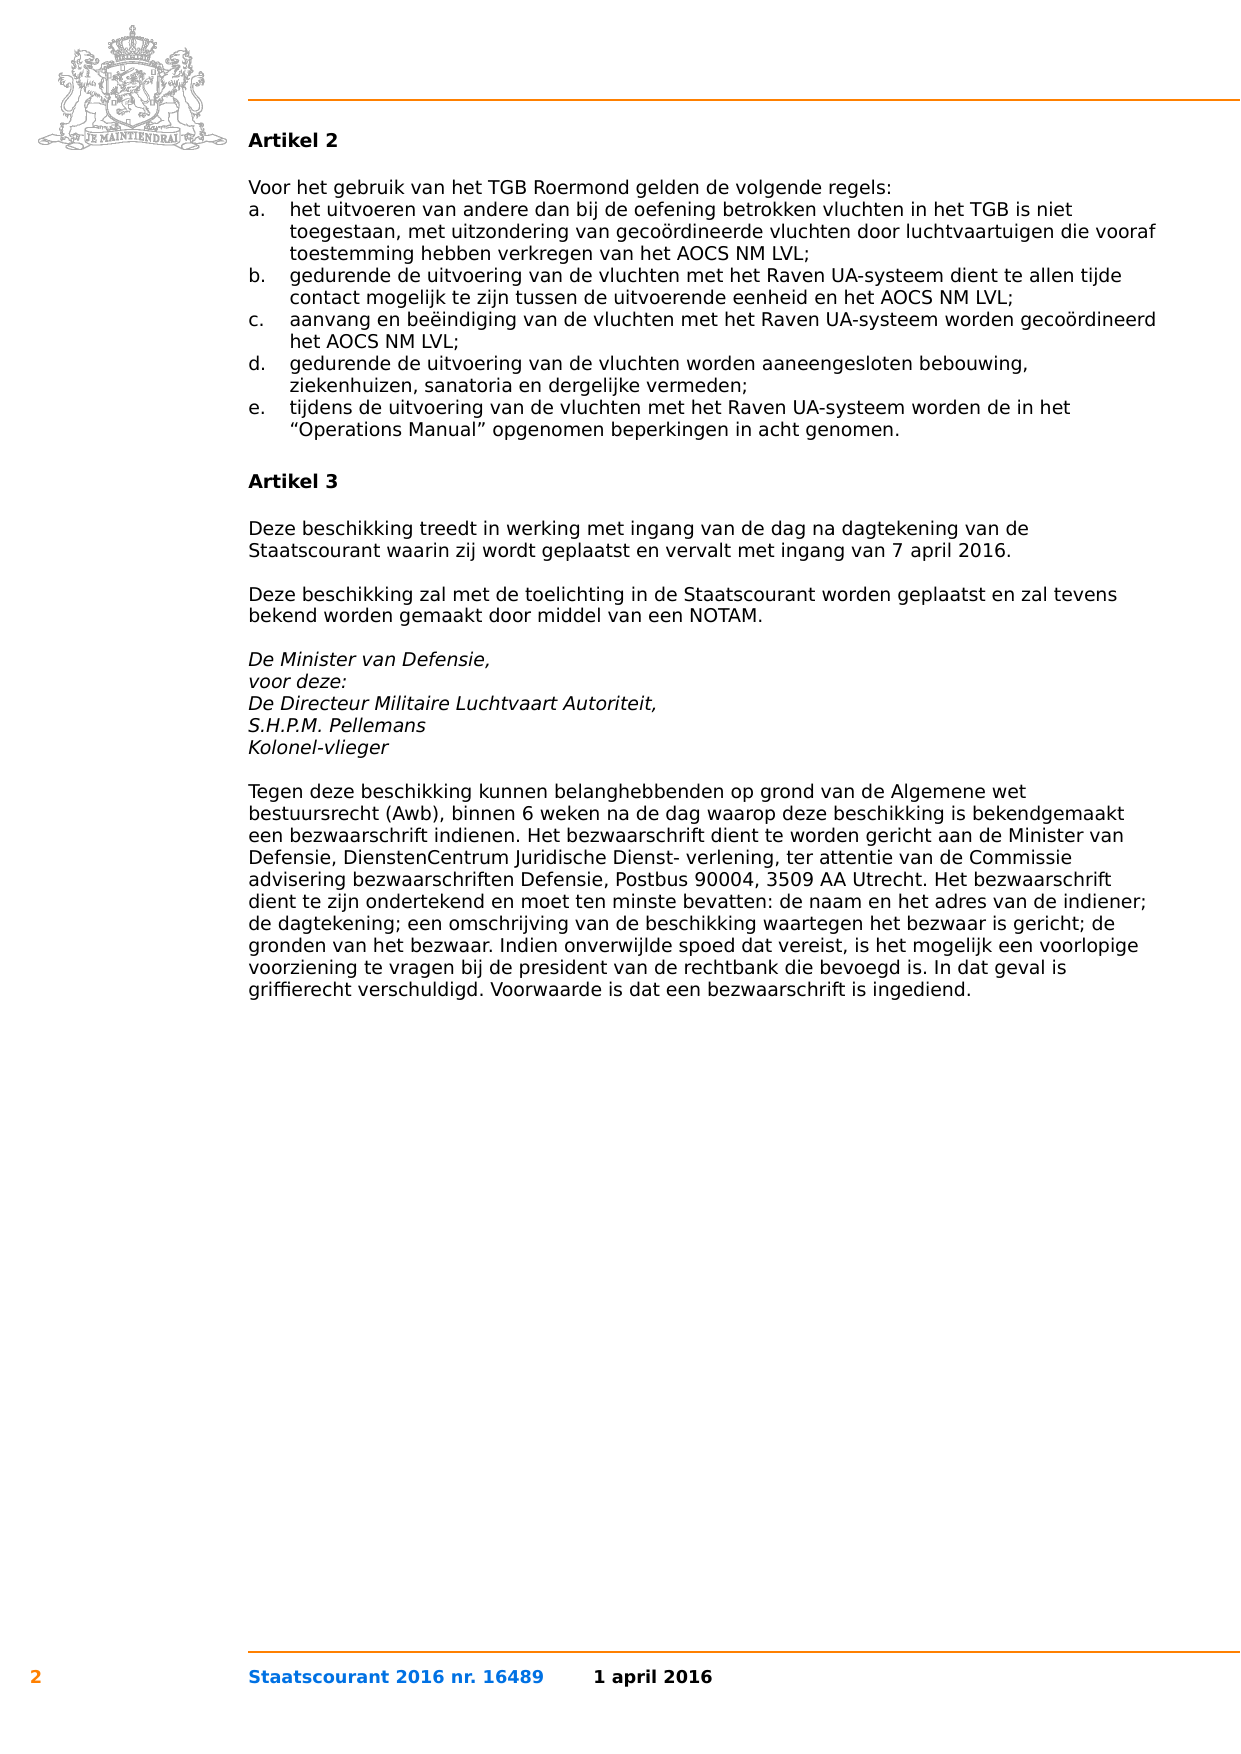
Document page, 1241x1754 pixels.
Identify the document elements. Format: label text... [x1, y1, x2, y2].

text a. het uitvoeren van andere dan bij de oefening betrokken vluchten in het TGB is niet toegestaan, met uitzondering van gecoördineerde vluchten door luchtvaartuigen die vooraf toestemming hebben verkregen van het AOCS NM LVL; [248, 199, 1163, 265]
text Tegen deze beschikking kunnen belanghebbenden op grond van de Algemene wet bestuursrecht (Awb), binnen 6 weken na de dag waarop deze beschikking is bekendgemaakt een bezwaarschrift indienen. Het bezwaarschrift dient te worden gericht aan de Minister van Defensie, DienstenCentrum Juridische Dienst- verlening, ter attentie van de Commissie advisering bezwaarschriften Defensie, Postbus 90004, 3509 AA Utrecht. Het bezwaarschrift dient te zijn ondertekend en moet ten minste bevatten: de naam en het adres van de indiener; de dagtekening; een omschrijving van de beschikking waartegen het bezwaar is gericht; de gronden van het bezwaar. Indien onverwijlde spoed dat vereist, is het mogelijk een voorlopige voorziening te vragen bij de president van de rechtbank die bevoegd is. In dat geval is griffierecht verschuldigd. Voorwaarde is dat een bezwaarschrift is ingediend. [248, 781, 1163, 1001]
text Deze beschikking zal met de toelichting in de Staatscourant worden geplaatst en zal tevens bekend worden gemaakt door middel van een NOTAM. [248, 583, 1163, 627]
text c. aanvang en beëindiging van de vluchten met het Raven UA-systeem worden gecoördineerd het AOCS NM LVL; [248, 309, 1163, 353]
text Deze beschikking treedt in werking met ingang van de dag na dagtekening van de Staatscourant waarin zij wordt geplaatst en vervalt met ingang van 7 april 2016. [248, 518, 1163, 562]
text De Minister van Defensie, voor deze: De Directeur Militaire Luchtvaart Autoriteit, S.H.P.M. Pellemans Kolonel-vlieger [248, 649, 1163, 759]
picture [38, 25, 227, 150]
text Voor het gebruik van het TGB Roermond gelden de volgende regels: [248, 177, 1163, 199]
text e. tijdens de uitvoering van de vluchten met het Raven UA-systeem worden de in het “Operations Manual” opgenomen beperkingen in acht genomen. [248, 397, 1163, 441]
text d. gedurende de uitvoering van de vluchten worden aaneengesloten bebouwing, ziekenhuizen, sanatoria en dergelijke vermeden; [248, 353, 1163, 397]
text b. gedurende de uitvoering van de vluchten met het Raven UA-systeem dient te allen tijde contact mogelijk te zijn tussen de uitvoerende eenheid en het AOCS NM LVL; [248, 265, 1163, 309]
subtitle Artikel 2 [248, 130, 1163, 152]
subtitle Artikel 3 [248, 471, 1163, 493]
